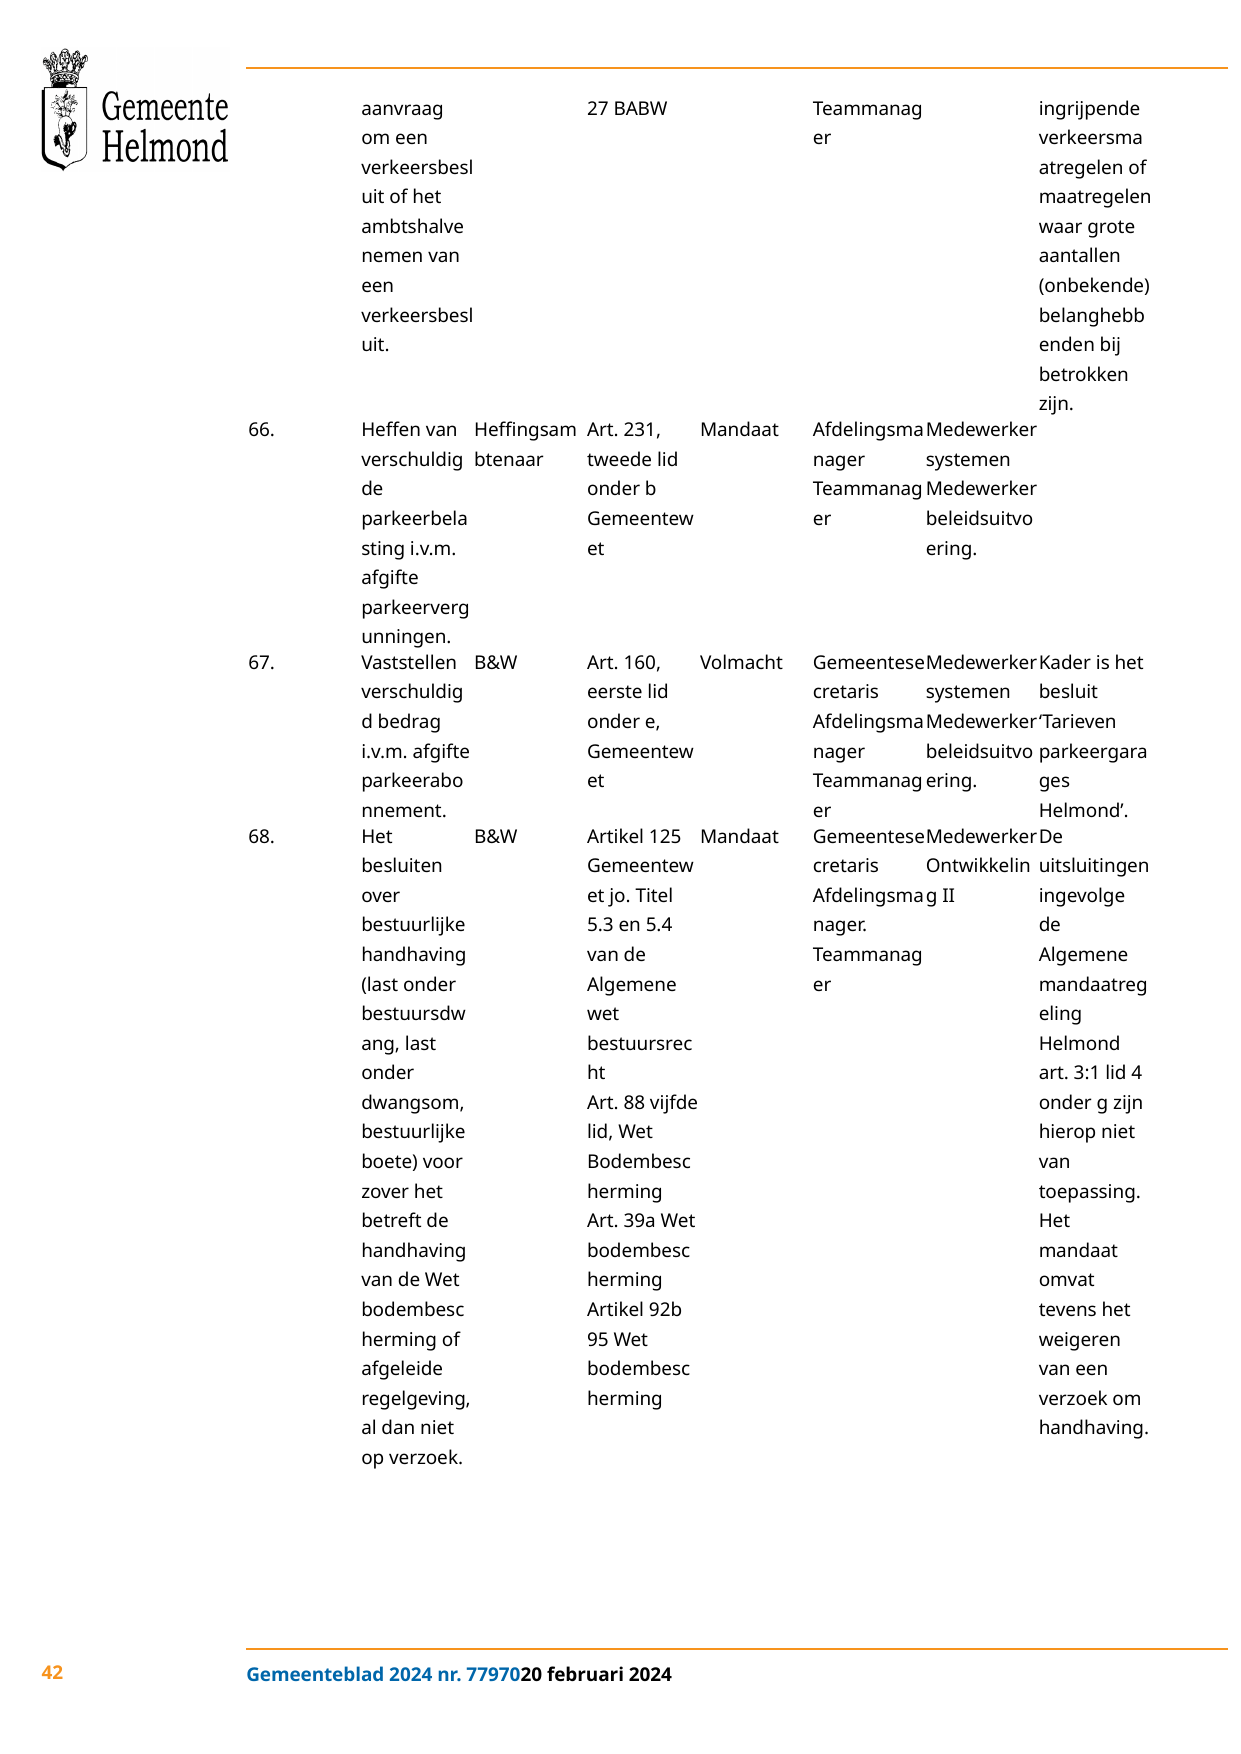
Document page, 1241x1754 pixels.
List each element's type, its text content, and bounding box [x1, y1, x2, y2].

table_cell [1039, 416, 1152, 649]
table_cell [248, 95, 361, 416]
table_cell 66. [248, 416, 361, 649]
table_cell Kader is het besluit ‘Tarieven parkeergarages Helmond’. [1039, 649, 1152, 823]
table_cell [926, 95, 1038, 416]
table_cell B&W [474, 649, 587, 823]
table_cell aanvraag om een verkeersbesluit of het ambtshalve nemen van een verkeersbesluit. [361, 95, 474, 416]
table_cell Heffingsambtenaar [474, 416, 587, 649]
table_cell Medewerker systemen Medewerker beleidsuitvoering. [926, 649, 1038, 823]
table_cell Art. 160, eerste lid onder e, Gemeentewet [587, 649, 700, 823]
table_cell Mandaat [700, 823, 813, 1470]
picture [41, 47, 231, 172]
table_cell [474, 95, 587, 416]
table_cell Medewerker Ontwikkeling II [926, 823, 1038, 1470]
table_cell De uitsluitingen ingevolge de Algemene mandaatregeling Helmond art. 3:1 lid 4 onder g zijn hierop niet van toepassing. Het mandaat omvat tevens het weigeren van een verzoek om handhaving. [1039, 823, 1152, 1470]
table_cell B&W [474, 823, 587, 1470]
table_cell Volmacht [700, 649, 813, 823]
table_cell Afdelingsmanager Teammanager [813, 416, 926, 649]
table_cell Medewerker systemen Medewerker beleidsuitvoering. [926, 416, 1038, 649]
table_cell Artikel 125 Gemeentewet jo. Titel 5.3 en 5.4 van de Algemene wet bestuursrecht Art. 88 vijfde lid, Wet Bodembescherming Art. 39a Wet bodembescherming Artikel 92b 95 Wet bodembescherming [587, 823, 700, 1470]
table_cell Art. 231, tweede lid onder b Gemeentewet [587, 416, 700, 649]
table_cell 68. [248, 823, 361, 1470]
table_cell Vaststellen verschuldigd bedrag i.v.m. afgifte parkeerabonnement. [361, 649, 474, 823]
table_cell Heffen van verschuldigde parkeerbelasting i.v.m. afgifte parkeervergunningen. [361, 416, 474, 649]
table_cell [700, 95, 813, 416]
table_cell 27 BABW [587, 95, 700, 416]
table_cell Mandaat [700, 416, 813, 649]
table_cell Het besluiten over bestuurlijke handhaving (last onder bestuursdwang, last onder dwangsom, bestuurlijke boete) voor zover het betreft de handhaving van de Wet bodembescherming of afgeleide regelgeving, al dan niet op verzoek. [361, 823, 474, 1470]
table_cell Gemeentesecretaris Afdelingsmanager. Teammanager [813, 823, 926, 1470]
table_cell ingrijpende verkeersmaatregelen of maatregelen waar grote aantallen (onbekende) belanghebbenden bij betrokken zijn. [1039, 95, 1152, 416]
table_cell Teammanager [813, 95, 926, 416]
table_cell Gemeentesecretaris Afdelingsmanager Teammanager [813, 649, 926, 823]
table_cell 67. [248, 649, 361, 823]
